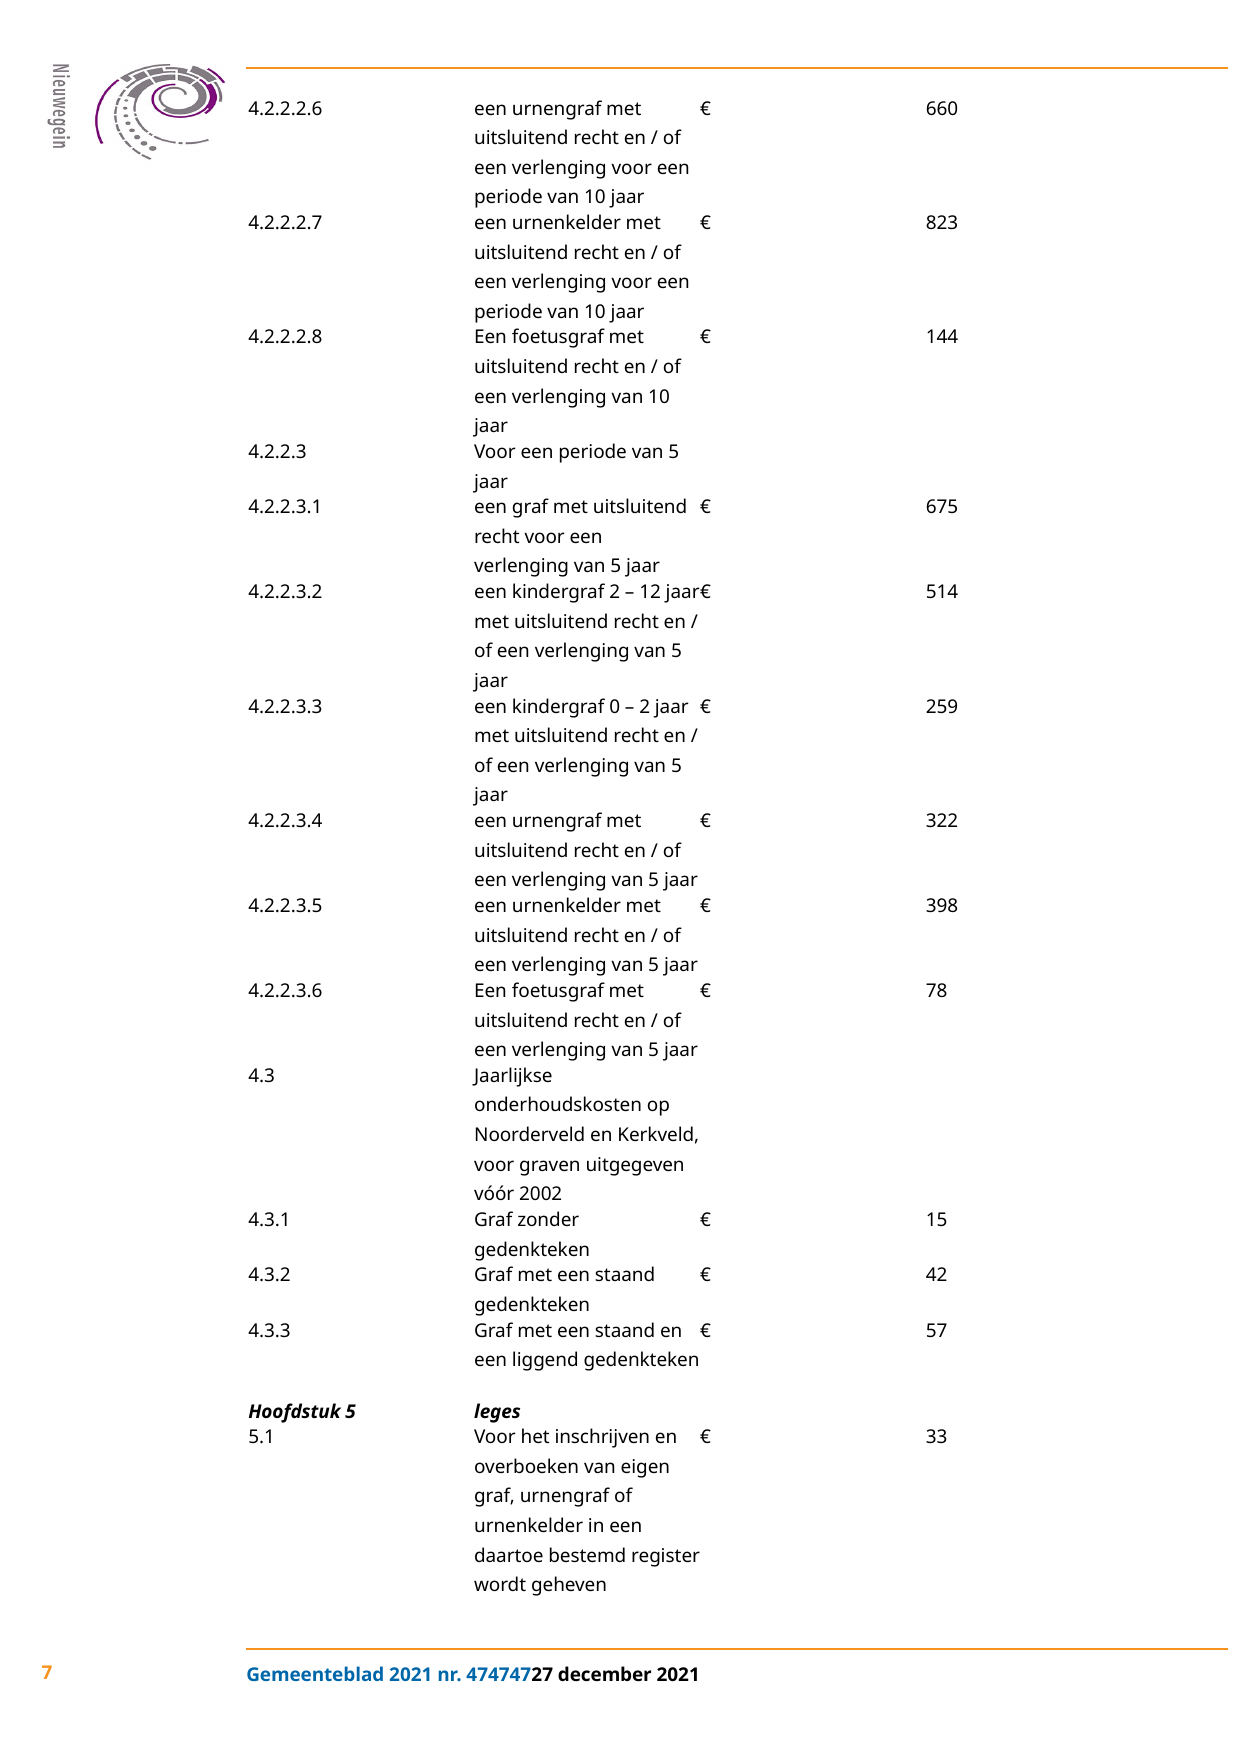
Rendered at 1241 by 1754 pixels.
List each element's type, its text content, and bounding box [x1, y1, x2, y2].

table_cell Jaarlijkse onderhoudskosten op Noorderveld en Kerkveld, voor graven uitgegeven vóór 2002 [474, 1062, 700, 1206]
table_cell [926, 1398, 1152, 1423]
table_cell 57 [926, 1317, 1152, 1372]
table_cell [248, 1372, 474, 1398]
table_cell 259 [926, 693, 1152, 807]
table_cell 4.2.2.3.6 [248, 977, 474, 1062]
table_cell Hoofdstuk 5 [248, 1398, 474, 1423]
table_cell Een foetusgraf met uitsluitend recht en / of een verlenging van 5 jaar [474, 977, 700, 1062]
table_cell € [700, 579, 926, 693]
table_cell 4.2.2.2.7 [248, 209, 474, 324]
table_cell 5.1 [248, 1424, 474, 1597]
table_cell 4.2.2.3 [248, 438, 474, 493]
table_cell een urnenkelder met uitsluitend recht en / of een verlenging voor een periode van 10 jaar [474, 209, 700, 324]
table_cell 4.2.2.3.2 [248, 579, 474, 693]
table_cell € [700, 494, 926, 578]
table_cell een kindergraf 2 – 12 jaar met uitsluitend recht en / of een verlenging van 5 jaar [474, 579, 700, 693]
table_cell [926, 438, 1152, 493]
table_cell € [700, 324, 926, 438]
table_cell een graf met uitsluitend recht voor een verlenging van 5 jaar [474, 494, 700, 578]
table_cell 398 [926, 892, 1152, 977]
table_cell € [700, 693, 926, 807]
table_cell 4.2.2.2.6 [248, 95, 474, 209]
table_cell [700, 1372, 926, 1398]
picture [41, 47, 231, 172]
table_cell 660 [926, 95, 1152, 209]
table_cell € [700, 1261, 926, 1317]
table_cell [474, 1372, 700, 1398]
table_cell Een foetusgraf met uitsluitend recht en / of een verlenging van 10 jaar [474, 324, 700, 438]
table_cell 33 [926, 1424, 1152, 1597]
table_cell 322 [926, 808, 1152, 892]
table_cell 42 [926, 1261, 1152, 1317]
table_cell 4.2.2.2.8 [248, 324, 474, 438]
table_cell 4.2.2.3.1 [248, 494, 474, 578]
table_cell [700, 1062, 926, 1206]
table_cell 4.3.3 [248, 1317, 474, 1372]
table_cell 4.2.2.3.3 [248, 693, 474, 807]
table_cell € [700, 95, 926, 209]
table_cell € [700, 892, 926, 977]
table_cell € [700, 808, 926, 892]
table_cell [700, 438, 926, 493]
table_cell Graf met een staand gedenkteken [474, 1261, 700, 1317]
table_cell Graf zonder gedenkteken [474, 1206, 700, 1261]
table_cell een kindergraf 0 – 2 jaar met uitsluitend recht en / of een verlenging van 5 jaar [474, 693, 700, 807]
table_cell 514 [926, 579, 1152, 693]
table_cell Voor een periode van 5 jaar [474, 438, 700, 493]
table_cell Voor het inschrijven en overboeken van eigen graf, urnengraf of urnenkelder in een daartoe bestemd register wordt geheven [474, 1424, 700, 1597]
table_cell € [700, 1206, 926, 1261]
table_cell leges [474, 1398, 700, 1423]
table_cell een urnengraf met uitsluitend recht en / of een verlenging van 5 jaar [474, 808, 700, 892]
table_cell € [700, 1317, 926, 1372]
table_cell Graf met een staand en een liggend gedenkteken [474, 1317, 700, 1372]
table_cell een urnenkelder met uitsluitend recht en / of een verlenging van 5 jaar [474, 892, 700, 977]
table_cell 4.2.2.3.5 [248, 892, 474, 977]
table_cell [700, 1398, 926, 1423]
table_cell € [700, 209, 926, 324]
table_cell € [700, 1424, 926, 1597]
table_cell [926, 1062, 1152, 1206]
table_cell 4.3 [248, 1062, 474, 1206]
table_cell 4.3.2 [248, 1261, 474, 1317]
table_cell een urnengraf met uitsluitend recht en / of een verlenging voor een periode van 10 jaar [474, 95, 700, 209]
table_cell 4.2.2.3.4 [248, 808, 474, 892]
table_cell 675 [926, 494, 1152, 578]
table_cell € [700, 977, 926, 1062]
table_cell 15 [926, 1206, 1152, 1261]
table_cell 823 [926, 209, 1152, 324]
table_cell 4.3.1 [248, 1206, 474, 1261]
table_cell 144 [926, 324, 1152, 438]
table_cell [926, 1372, 1152, 1398]
table_cell 78 [926, 977, 1152, 1062]
